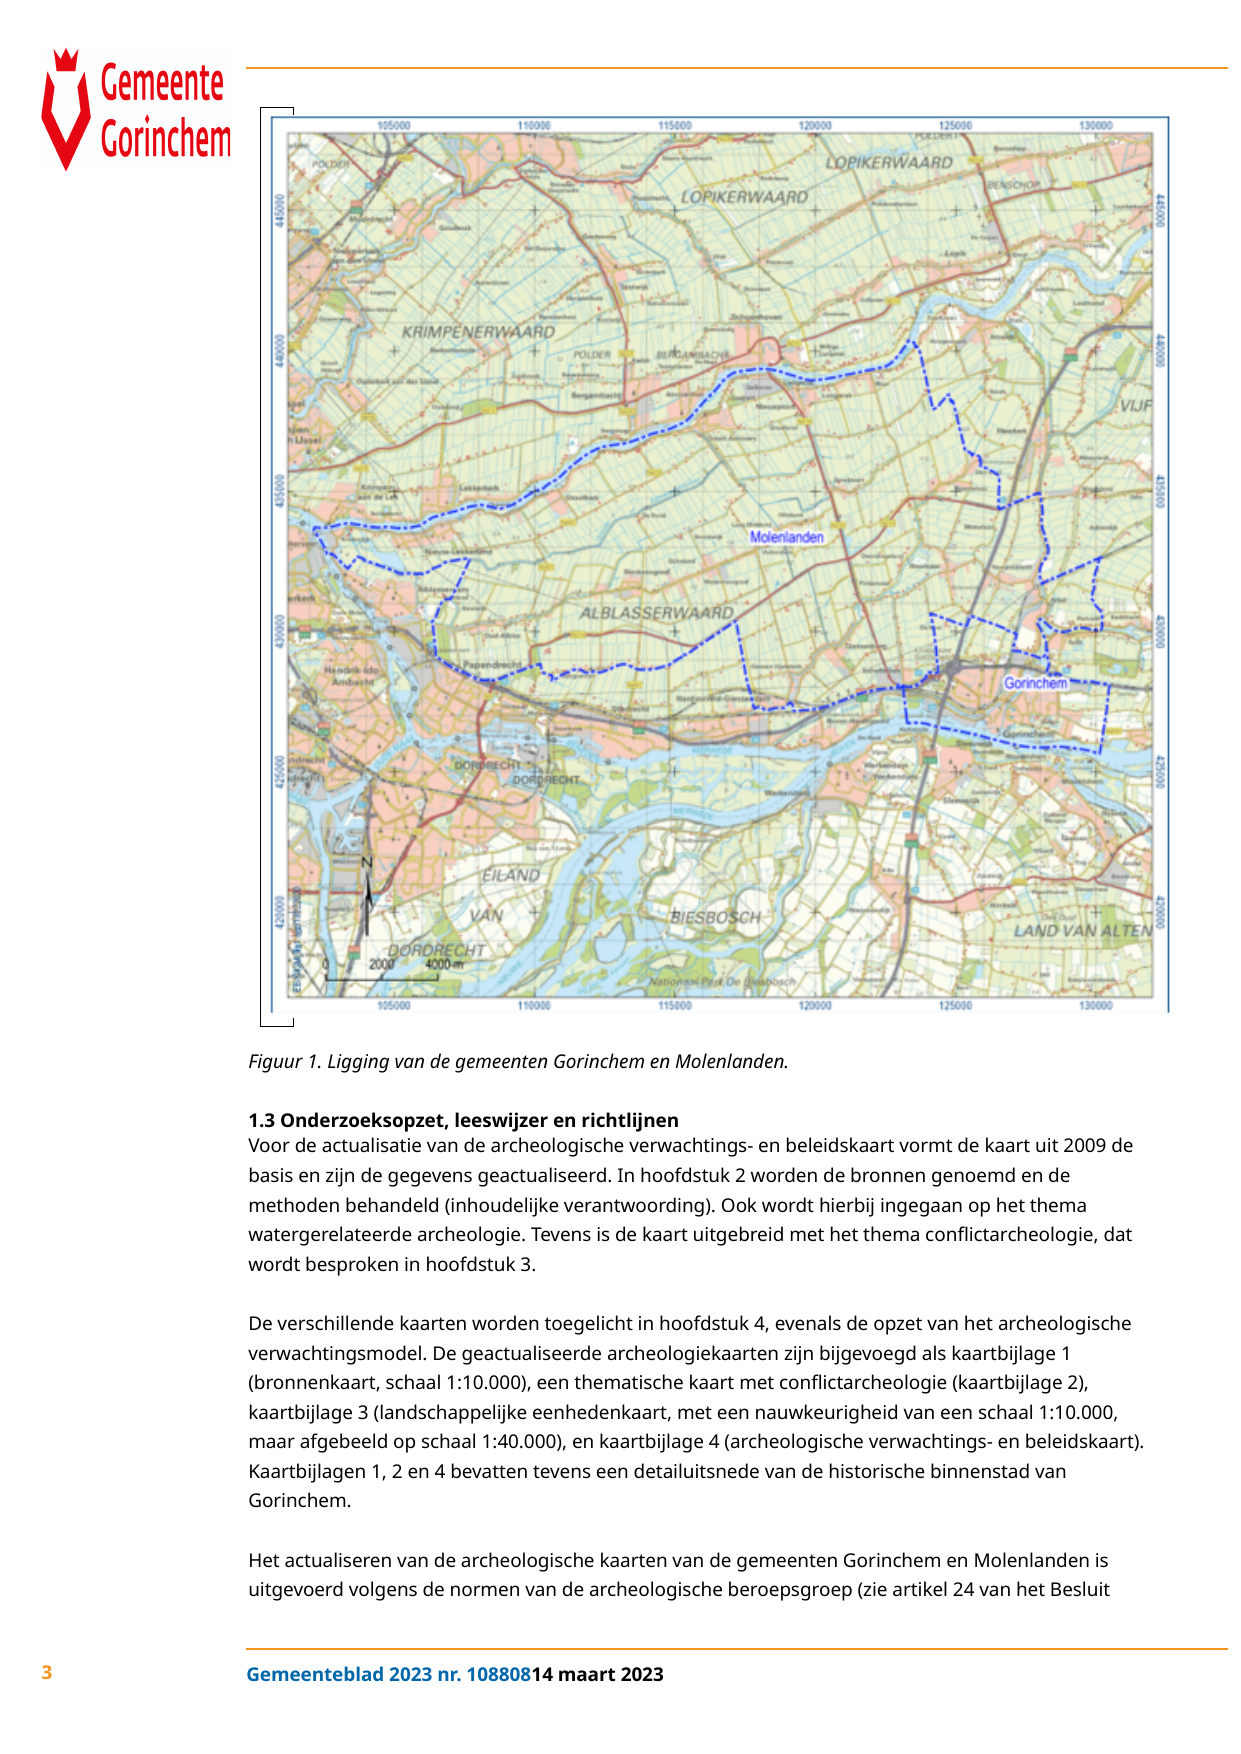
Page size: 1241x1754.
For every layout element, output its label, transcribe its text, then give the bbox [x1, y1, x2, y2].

text Figuur 1. Ligging van de gemeenten Gorinchem en Molenlanden. [248, 1048, 1152, 1073]
picture [268, 115, 1173, 1018]
text Voor de actualisatie van de archeologische verwachtings- en beleidskaart vormt de kaart uit 2009 de basis en zijn de gegevens geactualiseerd. In hoofdstuk 2 worden de bronnen genoemd en de methoden behandeld (inhoudelijke verantwoording). Ook wordt hierbij ingegaan op het thema watergerelateerde archeologie. Tevens is de kaart uitgebreid met het thema conflictarcheologie, dat wordt besproken in hoofdstuk 3. [248, 1133, 1152, 1277]
text Het actualiseren van de archeologische kaarten van de gemeenten Gorinchem en Molenlanden is uitgevoerd volgens de normen van de archeologische beroepsgroep (zie artikel 24 van het Besluit [248, 1547, 1152, 1602]
text 1.3 Onderzoeksopzet, leeswijzer en richtlijnen [248, 1107, 1152, 1133]
picture [41, 47, 231, 172]
text De verschillende kaarten worden toegelicht in hoofdstuk 4, evenals de opzet van het archeologische verwachtingsmodel. De geactualiseerde archeologiekaarten zijn bijgevoegd als kaartbijlage 1 (bronnenkaart, schaal 1:10.000), een thematische kaart met conflictarcheologie (kaartbijlage 2), kaartbijlage 3 (landschappelijke eenhedenkaart, met een nauwkeurigheid van een schaal 1:10.000, maar afgebeeld op schaal 1:40.000), en kaartbijlage 4 (archeologische verwachtings- en beleidskaart). Kaartbijlagen 1, 2 en 4 bevatten tevens een detailuitsnede van de historische binnenstad van Gorinchem. [248, 1310, 1152, 1513]
